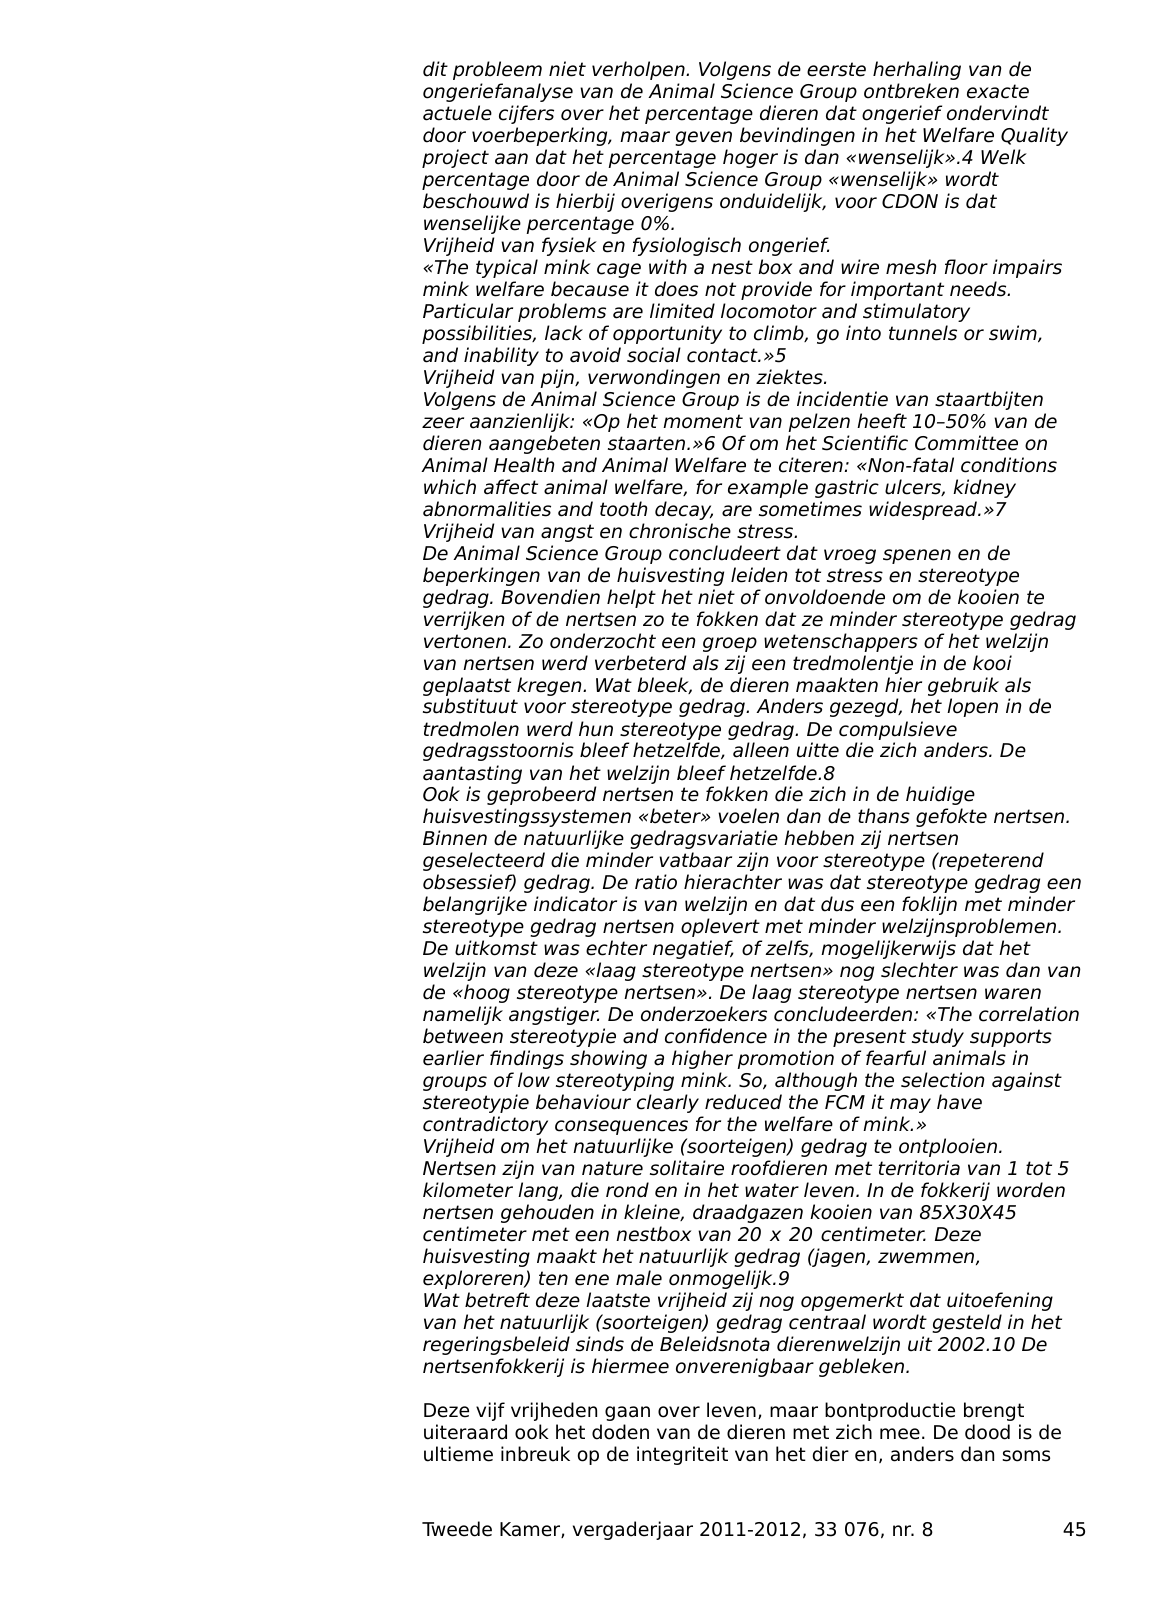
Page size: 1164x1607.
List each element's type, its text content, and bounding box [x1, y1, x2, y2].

text «The typical mink cage with a nest box and wire mesh floor impairs mink welfare because it does not provide for important needs. Particular problems are limited locomotor and stimulatory possibilities, lack of opportunity to climb, go into tunnels or swim, and inability to avoid social contact.»5 [422, 257, 1087, 367]
text Vrijheid om het natuurlijke (soorteigen) gedrag te ontplooien. [422, 1136, 1087, 1158]
text Volgens de Animal Science Group is de incidentie van staartbijten zeer aanzienlijk: «Op het moment van pelzen heeft 10–50% van de dieren aangebeten staarten.»6 Of om het Scientific Committee on Animal Health and Animal Welfare te citeren: «Non-fatal conditions which affect animal welfare, for example gastric ulcers, kidney abnormalities and tooth decay, are sometimes widespread.»7 [422, 389, 1087, 521]
text dit probleem niet verholpen. Volgens de eerste herhaling van de ongeriefanalyse van de Animal Science Group ontbreken exacte actuele cijfers over het percentage dieren dat ongerief ondervindt door voerbeperking, maar geven bevindingen in het Welfare Quality project aan dat het percentage hoger is dan «wenselijk».4 Welk percentage door de Animal Science Group «wenselijk» wordt beschouwd is hierbij overigens onduidelijk, voor CDON is dat wenselijke percentage 0%. [422, 59, 1087, 235]
text Vrijheid van pijn, verwondingen en ziektes. [422, 367, 1087, 389]
text Vrijheid van angst en chronische stress. [422, 521, 1087, 543]
text Ook is geprobeerd nertsen te fokken die zich in de huidige huisvestingssystemen «beter» voelen dan de thans gefokte nertsen. Binnen de natuurlijke gedragsvariatie hebben zij nertsen geselecteerd die minder vatbaar zijn voor stereotype (repeterend obsessief) gedrag. De ratio hierachter was dat stereotype gedrag een belangrijke indicator is van welzijn en dat dus een foklijn met minder stereotype gedrag nertsen oplevert met minder welzijnsproblemen. De uitkomst was echter negatief, of zelfs, mogelijkerwijs dat het welzijn van deze «laag stereotype nertsen» nog slechter was dan van de «hoog stereotype nertsen». De laag stereotype nertsen waren namelijk angstiger. De onderzoekers concludeerden: «The correlation between stereotypie and confidence in the present study supports earlier findings showing a higher promotion of fearful animals in groups of low stereotyping mink. So, although the selection against stereotypie behaviour clearly reduced the FCM it may have contradictory consequences for the welfare of mink.» [422, 784, 1087, 1136]
text Nertsen zijn van nature solitaire roofdieren met territoria van 1 tot 5 kilometer lang, die rond en in het water leven. In de fokkerij worden nertsen gehouden in kleine, draadgazen kooien van 85X30X45 centimeter met een nestbox van 20 x 20 centimeter. Deze huisvesting maakt het natuurlijk gedrag (jagen, zwemmen, exploreren) ten ene male onmogelijk.9 [422, 1158, 1087, 1290]
text De Animal Science Group concludeert dat vroeg spenen en de beperkingen van de huisvesting leiden tot stress en stereotype gedrag. Bovendien helpt het niet of onvoldoende om de kooien te verrijken of de nertsen zo te fokken dat ze minder stereotype gedrag vertonen. Zo onderzocht een groep wetenschappers of het welzijn van nertsen werd verbeterd als zij een tredmolentje in de kooi geplaatst kregen. Wat bleek, de dieren maakten hier gebruik als substituut voor stereotype gedrag. Anders gezegd, het lopen in de tredmolen werd hun stereotype gedrag. De compulsieve gedragsstoornis bleef hetzelfde, alleen uitte die zich anders. De aantasting van het welzijn bleef hetzelfde.8 [422, 543, 1087, 784]
text Vrijheid van fysiek en fysiologisch ongerief. [422, 235, 1087, 257]
text Wat betreft deze laatste vrijheid zij nog opgemerkt dat uitoefening van het natuurlijk (soorteigen) gedrag centraal wordt gesteld in het regeringsbeleid sinds de Beleidsnota dierenwelzijn uit 2002.10 De nertsenfokkerij is hiermee onverenigbaar gebleken. [422, 1290, 1087, 1378]
text Deze vijf vrijheden gaan over leven, maar bontproductie brengt uiteraard ook het doden van de dieren met zich mee. De dood is de ultieme inbreuk op de integriteit van het dier en, anders dan soms [422, 1400, 1087, 1466]
